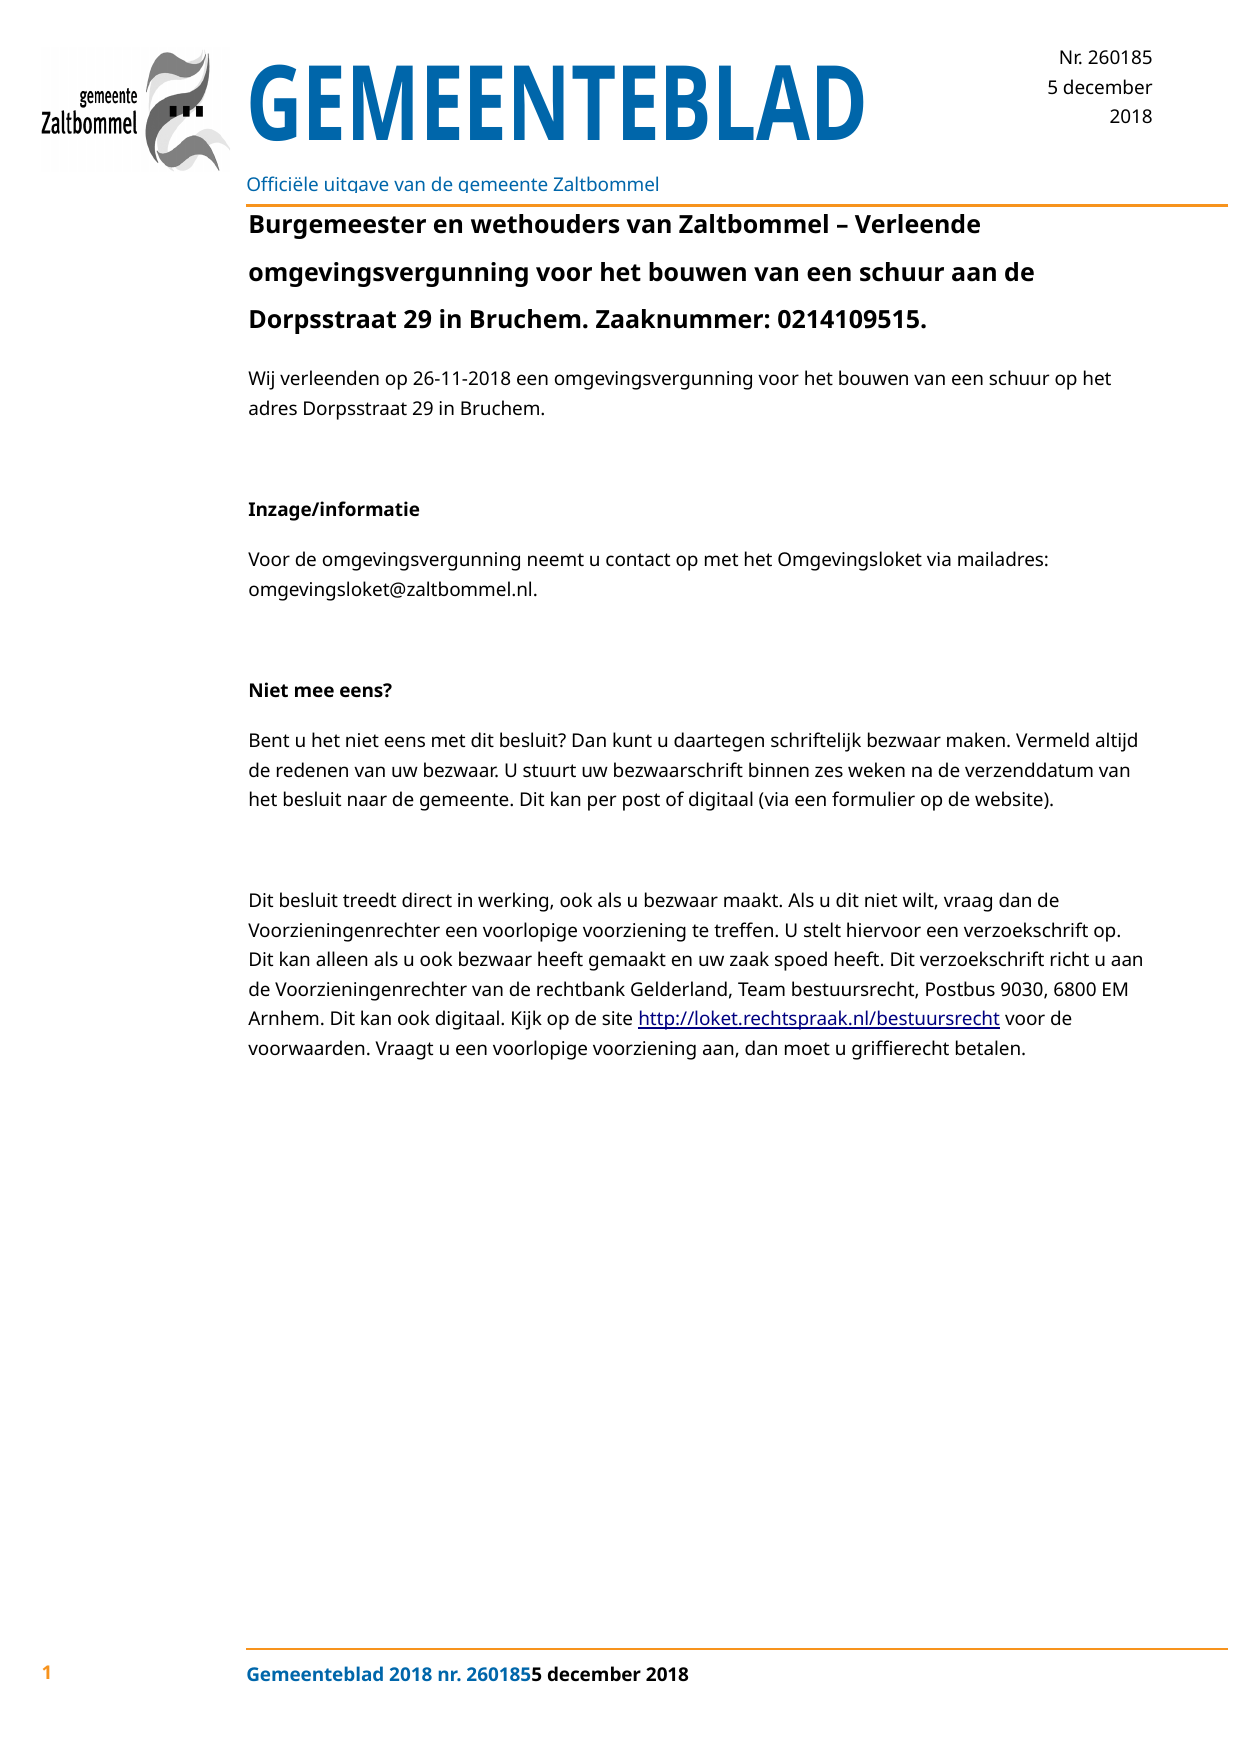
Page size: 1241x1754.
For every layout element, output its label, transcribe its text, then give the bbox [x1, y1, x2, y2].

picture [41, 47, 231, 172]
text Bent u het niet eens met dit besluit? Dan kunt u daartegen schriftelijk bezwaar maken. Vermeld altijd de redenen van uw bezwaar. U stuurt uw bezwaarschrift binnen zes weken na de verzenddatum van het besluit naar de gemeente. Dit kan per post of digitaal (via een formulier op de website). [248, 727, 1152, 812]
text Voor de omgevingsvergunning neemt u contact op met het Omgevingsloket via mailadres: omgevingsloket@zaltbommel.nl. [248, 546, 1152, 602]
text Dit besluit treedt direct in werking, ook als u bezwaar maakt. Als u dit niet wilt, vraag dan de Voorzieningenrechter een voorlopige voorziening te treffen. U stelt hiervoor een verzoekschrift op. Dit kan alleen als u ook bezwaar heeft gemaakt en uw zaak spoed heeft. Dit verzoekschrift richt u aan de Voorzieningenrechter van de rechtbank Gelderland, Team bestuursrecht, Postbus 9030, 6800 EM Arnhem. Dit kan ook digitaal. Kijk op de site http://loket.rechtspraak.nl/bestuursrecht voor de voorwaarden. Vraagt u een voorlopige voorziening aan, dan moet u griffierecht betalen. [248, 887, 1152, 1061]
text Inzage/informatie [248, 496, 1152, 522]
text Burgemeester en wethouders van Zaltbommel – Verleende omgevingsvergunning voor het bouwen van een schuur aan de Dorpsstraat 29 in Bruchem. Zaaknummer: 0214109515. [248, 207, 1152, 336]
text Wij verleenden op 26-11-2018 een omgevingsvergunning voor het bouwen van een schuur op het adres Dorpsstraat 29 in Bruchem. [248, 366, 1152, 421]
text Niet mee eens? [248, 677, 1152, 702]
